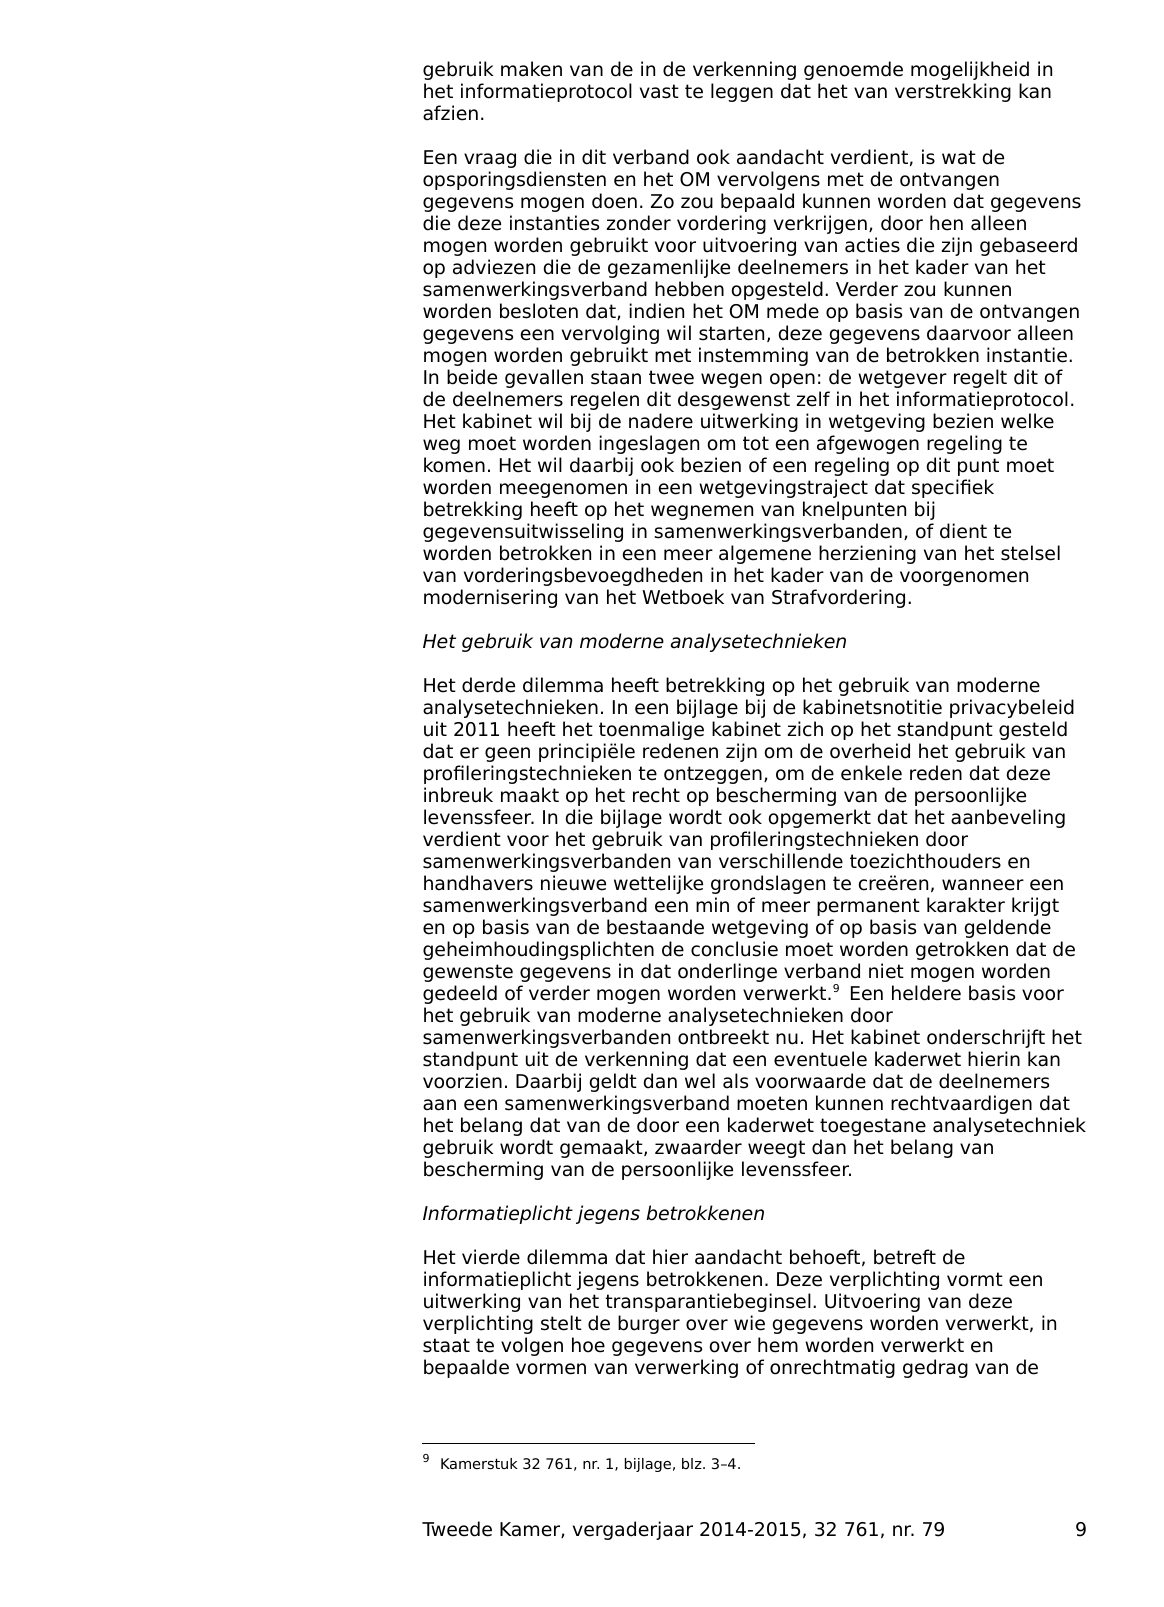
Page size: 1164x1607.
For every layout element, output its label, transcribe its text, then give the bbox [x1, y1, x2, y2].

text Een vraag die in dit verband ook aandacht verdient, is wat de opsporingsdiensten en het OM vervolgens met de ontvangen gegevens mogen doen. Zo zou bepaald kunnen worden dat gegevens die deze instanties zonder vordering verkrijgen, door hen alleen mogen worden gebruikt voor uitvoering van acties die zijn gebaseerd op adviezen die de gezamenlijke deelnemers in het kader van het samenwerkingsverband hebben opgesteld. Verder zou kunnen worden besloten dat, indien het OM mede op basis van de ontvangen gegevens een vervolging wil starten, deze gegevens daarvoor alleen mogen worden gebruikt met instemming van de betrokken instantie. In beide gevallen staan twee wegen open: de wetgever regelt dit of de deelnemers regelen dit desgewenst zelf in het informatieprotocol. Het kabinet wil bij de nadere uitwerking in wetgeving bezien welke weg moet worden ingeslagen om tot een afgewogen regeling te komen. Het wil daarbij ook bezien of een regeling op dit punt moet worden meegenomen in een wetgevingstraject dat specifiek betrekking heeft op het wegnemen van knelpunten bij gegevensuitwisseling in samenwerkingsverbanden, of dient te worden betrokken in een meer algemene herziening van het stelsel van vorderingsbevoegdheden in het kader van de voorgenomen modernisering van het Wetboek van Strafvordering. [422, 147, 1087, 609]
subtitle Informatieplicht jegens betrokkenen [422, 1203, 1087, 1225]
text Het vierde dilemma dat hier aandacht behoeft, betreft de informatieplicht jegens betrokkenen. Deze verplichting vormt een uitwerking van het transparantiebeginsel. Uitvoering van deze verplichting stelt de burger over wie gegevens worden verwerkt, in staat te volgen hoe gegevens over hem worden verwerkt en bepaalde vormen van verwerking of onrechtmatig gedrag van de [422, 1247, 1087, 1379]
text Kamerstuk 32 761, nr. 1, bijlage, blz. 3–4. [422, 1452, 1087, 1474]
subtitle Het gebruik van moderne analysetechnieken [422, 631, 1087, 653]
text Het derde dilemma heeft betrekking op het gebruik van moderne analysetechnieken. In een bijlage bij de kabinetsnotitie privacybeleid uit 2011 heeft het toenmalige kabinet zich op het standpunt gesteld dat er geen principiële redenen zijn om de overheid het gebruik van profileringstechnieken te ontzeggen, om de enkele reden dat deze inbreuk maakt op het recht op bescherming van de persoonlijke levenssfeer. In die bijlage wordt ook opgemerkt dat het aanbeveling verdient voor het gebruik van profileringstechnieken door samenwerkingsverbanden van verschillende toezichthouders en handhavers nieuwe wettelijke grondslagen te creëren, wanneer een samenwerkingsverband een min of meer permanent karakter krijgt en op basis van de bestaande wetgeving of op basis van geldende geheimhoudingsplichten de conclusie moet worden getrokken dat de gewenste gegevens in dat onderlinge verband niet mogen worden gedeeld of verder mogen worden verwerkt. Een heldere basis voor het gebruik van moderne analysetechnieken door samenwerkingsverbanden ontbreekt nu. Het kabinet onderschrijft het standpunt uit de verkenning dat een eventuele kaderwet hierin kan voorzien. Daarbij geldt dan wel als voorwaarde dat de deelnemers aan een samenwerkingsverband moeten kunnen rechtvaardigen dat het belang dat van de door een kaderwet toegestane analysetechniek gebruik wordt gemaakt, zwaarder weegt dan het belang van bescherming van de persoonlijke levenssfeer. [422, 675, 1087, 1181]
text gebruik maken van de in de verkenning genoemde mogelijkheid in het informatieprotocol vast te leggen dat het van verstrekking kan afzien. [422, 59, 1087, 125]
